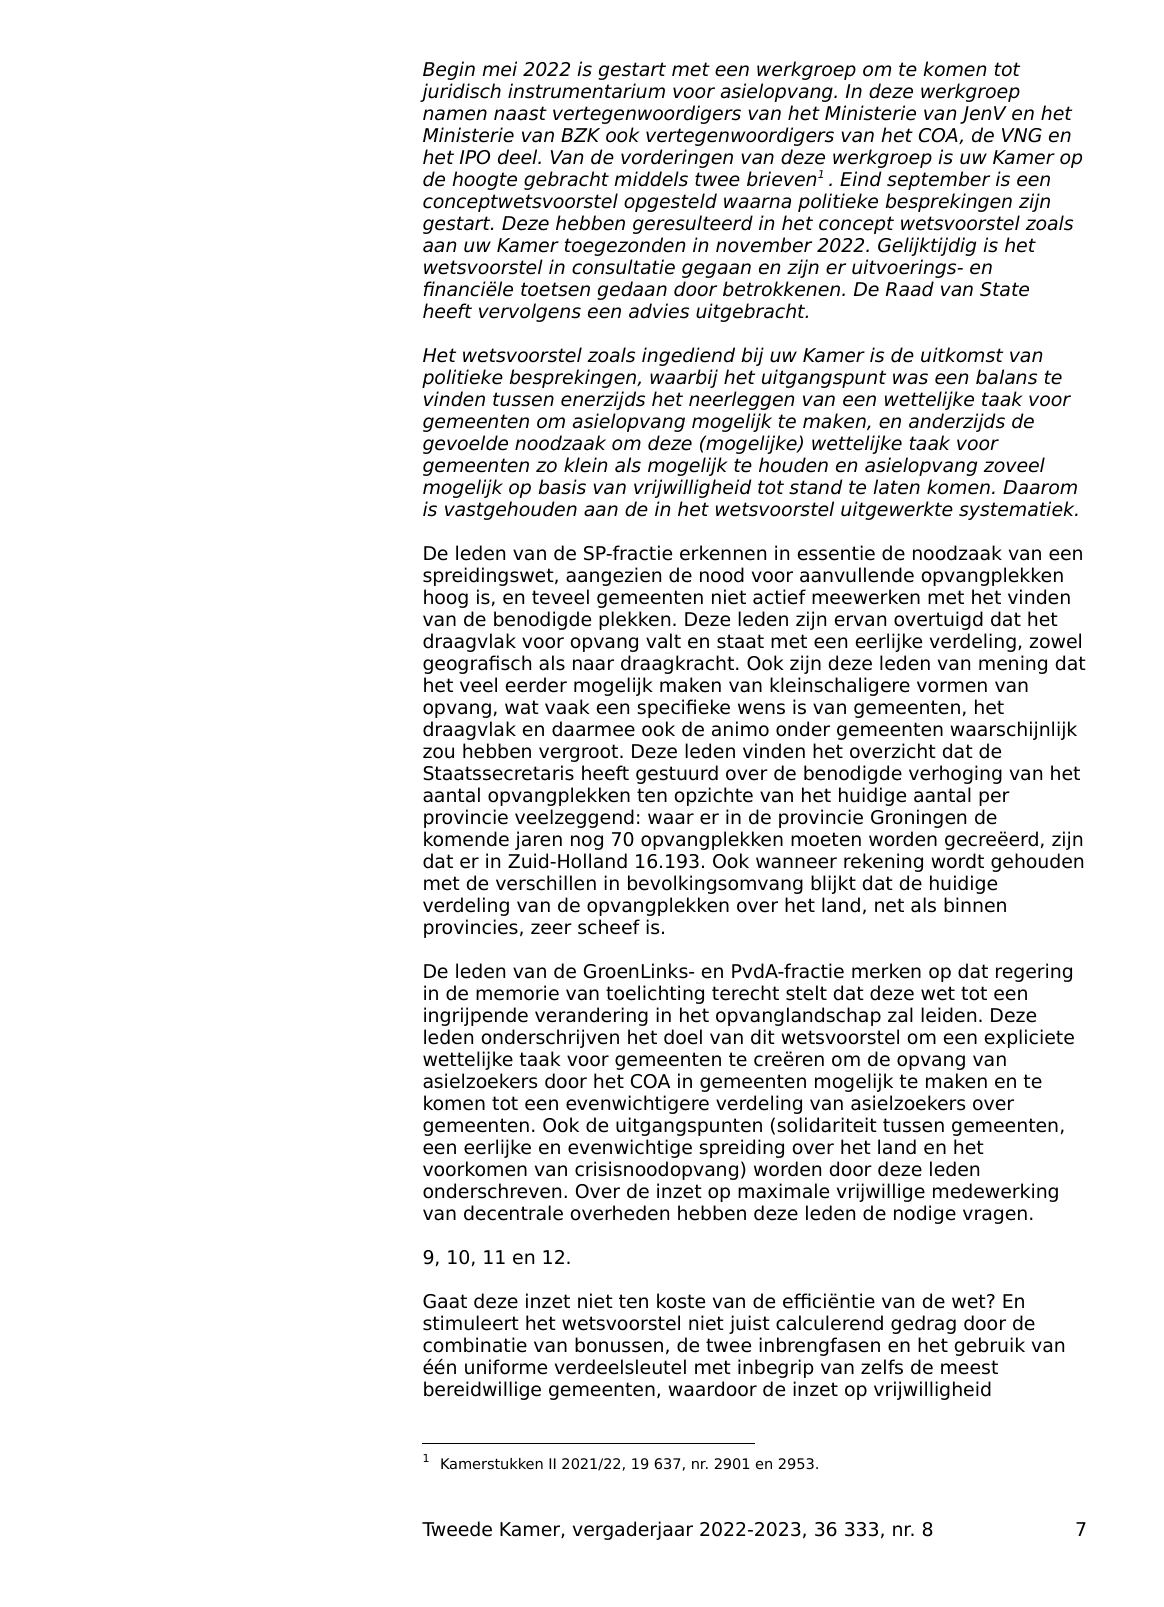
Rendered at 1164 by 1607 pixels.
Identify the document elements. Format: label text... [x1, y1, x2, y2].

subtitle 9, 10, 11 en 12. [422, 1247, 1087, 1269]
text Begin mei 2022 is gestart met een werkgroep om te komen tot juridisch instrumentarium voor asielopvang. In deze werkgroep namen naast vertegenwoordigers van het Ministerie van JenV en het Ministerie van BZK ook vertegenwoordigers van het COA, de VNG en het IPO deel. Van de vorderingen van deze werkgroep is uw Kamer op de hoogte gebracht middels twee brieven. Eind september is een conceptwetsvoorstel opgesteld waarna politieke besprekingen zijn gestart. Deze hebben geresulteerd in het concept wetsvoorstel zoals aan uw Kamer toegezonden in november 2022. Gelijktijdig is het wetsvoorstel in consultatie gegaan en zijn er uitvoerings- en financiële toetsen gedaan door betrokkenen. De Raad van State heeft vervolgens een advies uitgebracht. [422, 59, 1087, 323]
text Het wetsvoorstel zoals ingediend bij uw Kamer is de uitkomst van politieke besprekingen, waarbij het uitgangspunt was een balans te vinden tussen enerzijds het neerleggen van een wettelijke taak voor gemeenten om asielopvang mogelijk te maken, en anderzijds de gevoelde noodzaak om deze (mogelijke) wettelijke taak voor gemeenten zo klein als mogelijk te houden en asielopvang zoveel mogelijk op basis van vrijwilligheid tot stand te laten komen. Daarom is vastgehouden aan de in het wetsvoorstel uitgewerkte systematiek. [422, 345, 1087, 521]
text De leden van de GroenLinks- en PvdA-fractie merken op dat regering in de memorie van toelichting terecht stelt dat deze wet tot een ingrijpende verandering in het opvanglandschap zal leiden. Deze leden onderschrijven het doel van dit wetsvoorstel om een expliciete wettelijke taak voor gemeenten te creëren om de opvang van asielzoekers door het COA in gemeenten mogelijk te maken en te komen tot een evenwichtigere verdeling van asielzoekers over gemeenten. Ook de uitgangspunten (solidariteit tussen gemeenten, een eerlijke en evenwichtige spreiding over het land en het voorkomen van crisisnoodopvang) worden door deze leden onderschreven. Over de inzet op maximale vrijwillige medewerking van decentrale overheden hebben deze leden de nodige vragen. [422, 961, 1087, 1224]
text Kamerstukken II 2021/22, 19 637, nr. 2901 en 2953. [422, 1452, 1087, 1474]
text De leden van de SP-fractie erkennen in essentie de noodzaak van een spreidingswet, aangezien de nood voor aanvullende opvangplekken hoog is, en teveel gemeenten niet actief meewerken met het vinden van de benodigde plekken. Deze leden zijn ervan overtuigd dat het draagvlak voor opvang valt en staat met een eerlijke verdeling, zowel geografisch als naar draagkracht. Ook zijn deze leden van mening dat het veel eerder mogelijk maken van kleinschaligere vormen van opvang, wat vaak een specifieke wens is van gemeenten, het draagvlak en daarmee ook de animo onder gemeenten waarschijnlijk zou hebben vergroot. Deze leden vinden het overzicht dat de Staatssecretaris heeft gestuurd over de benodigde verhoging van het aantal opvangplekken ten opzichte van het huidige aantal per provincie veelzeggend: waar er in de provincie Groningen de komende jaren nog 70 opvangplekken moeten worden gecreëerd, zijn dat er in Zuid-Holland 16.193. Ook wanneer rekening wordt gehouden met de verschillen in bevolkingsomvang blijkt dat de huidige verdeling van de opvangplekken over het land, net als binnen provincies, zeer scheef is. [422, 543, 1087, 939]
text Gaat deze inzet niet ten koste van de efficiëntie van de wet? En stimuleert het wetsvoorstel niet juist calculerend gedrag door de combinatie van bonussen, de twee inbrengfasen en het gebruik van één uniforme verdeelsleutel met inbegrip van zelfs de meest bereidwillige gemeenten, waardoor de inzet op vrijwilligheid [422, 1291, 1087, 1401]
